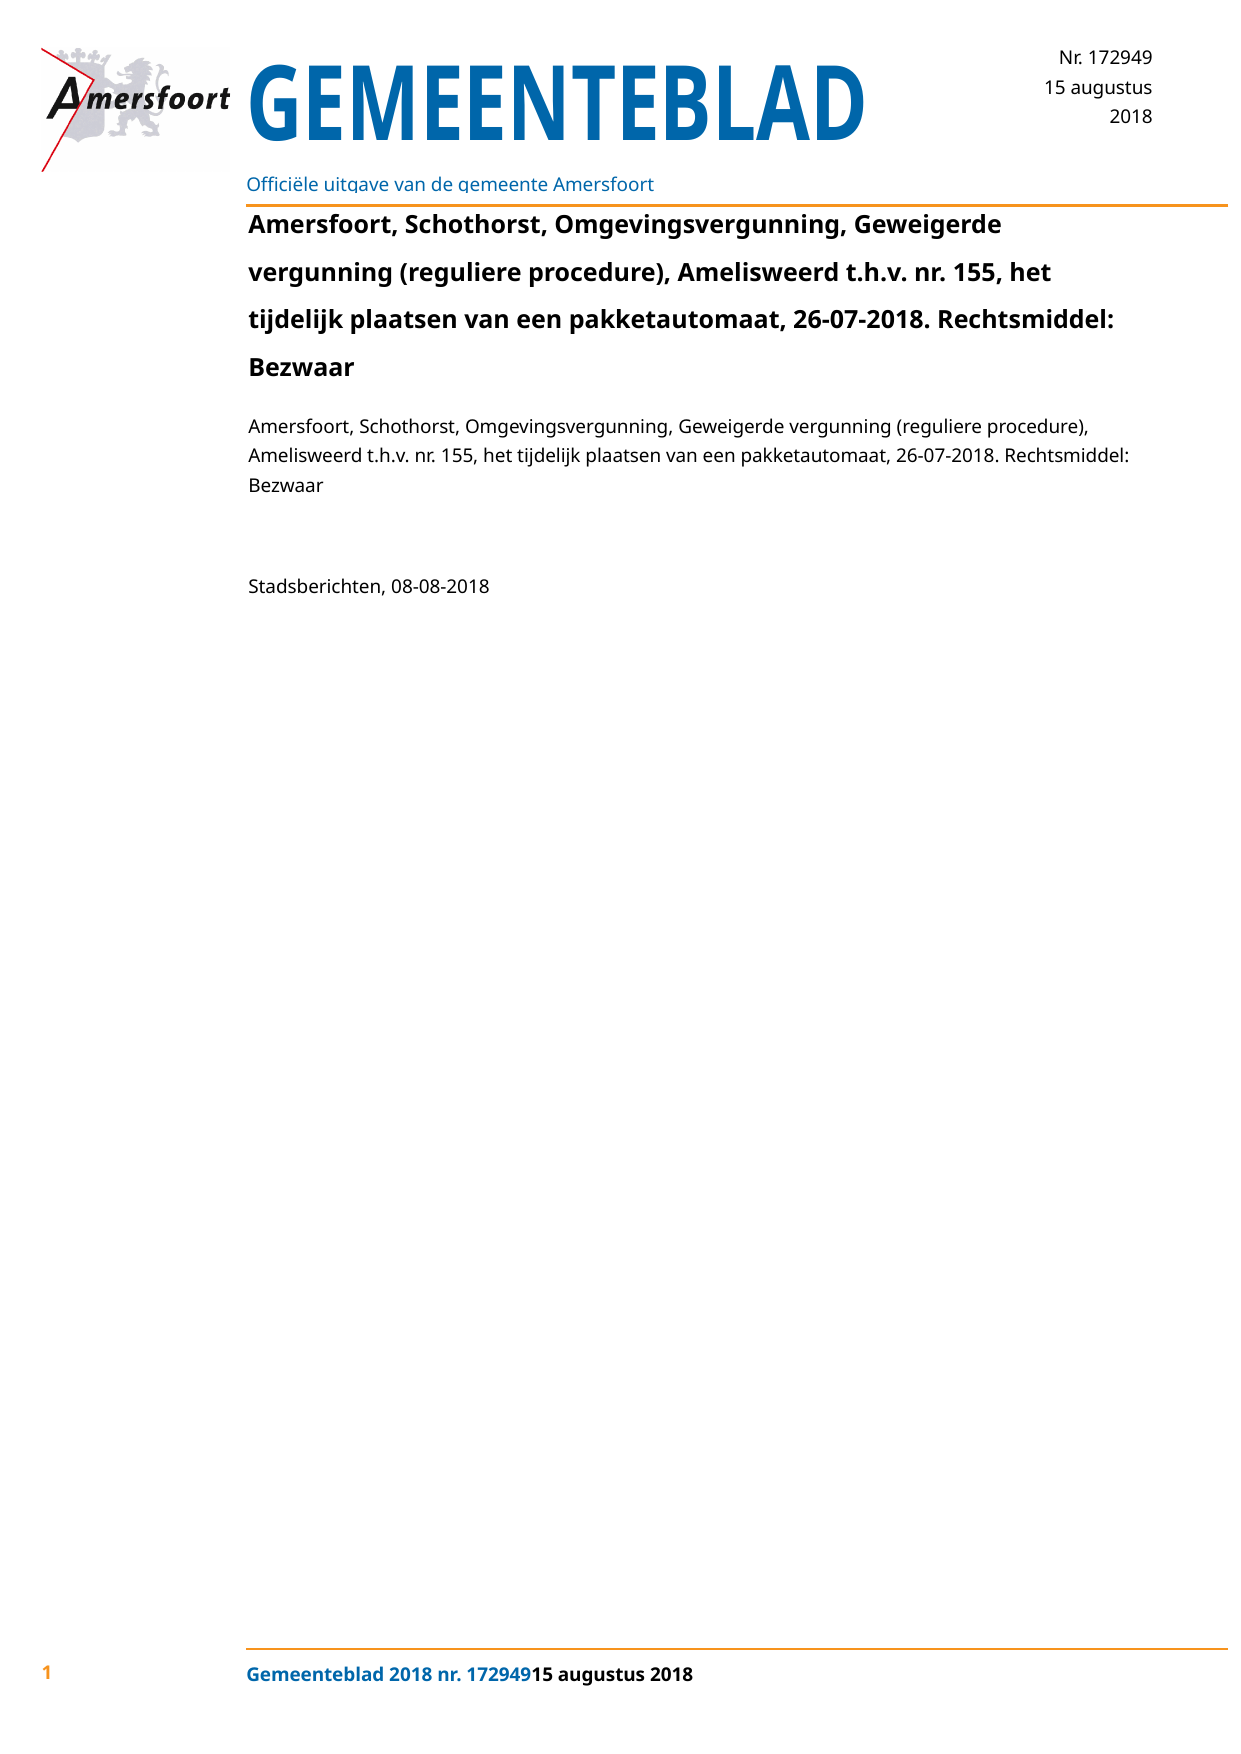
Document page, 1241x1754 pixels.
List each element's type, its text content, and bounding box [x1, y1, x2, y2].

picture [41, 47, 231, 172]
text Amersfoort, Schothorst, Omgevingsvergunning, Geweigerde vergunning (reguliere procedure), Amelisweerd t.h.v. nr. 155, het tijdelijk plaatsen van een pakketautomaat, 26-07-2018. Rechtsmiddel: Bezwaar [248, 207, 1152, 384]
text Amersfoort, Schothorst, Omgevingsvergunning, Geweigerde vergunning (reguliere procedure), Amelisweerd t.h.v. nr. 155, het tijdelijk plaatsen van een pakketautomaat, 26-07-2018. Rechtsmiddel: Bezwaar [248, 413, 1152, 498]
text Stadsberichten, 08-08-2018 [248, 573, 1152, 599]
